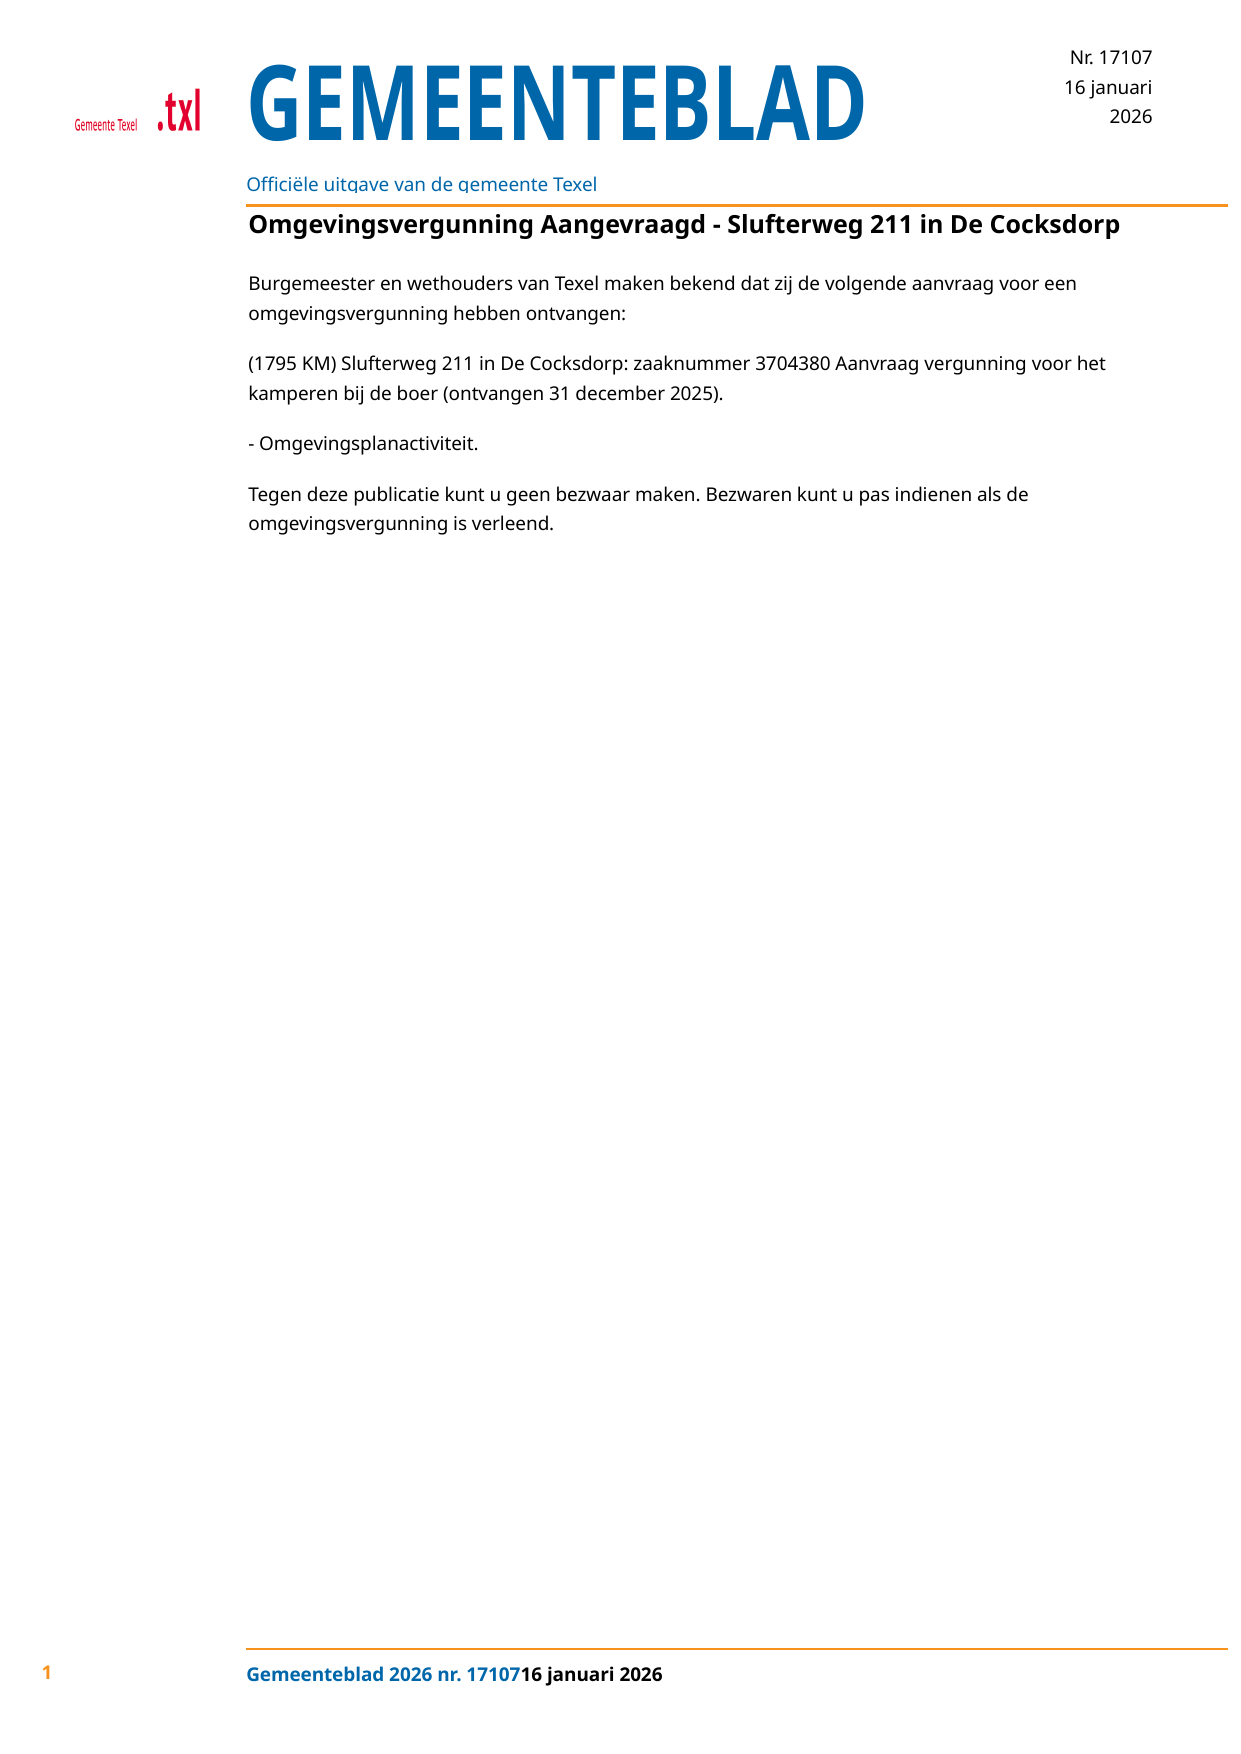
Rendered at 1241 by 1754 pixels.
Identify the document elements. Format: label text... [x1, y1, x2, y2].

text Tegen deze publicatie kunt u geen bezwaar maken. Bezwaren kunt u pas indienen als de omgevingsvergunning is verleend. [248, 481, 1152, 536]
text Omgevingsvergunning Aangevraagd - Slufterweg 211 in De Cocksdorp [248, 207, 1152, 241]
text - Omgevingsplanactiviteit. [248, 430, 1152, 456]
picture [41, 47, 231, 172]
text Burgemeester en wethouders van Texel maken bekend dat zij de volgende aanvraag voor een omgevingsvergunning hebben ontvangen: [248, 270, 1152, 326]
text (1795 KM) Slufterweg 211 in De Cocksdorp: zaaknummer 3704380 Aanvraag vergunning voor het kamperen bij de boer (ontvangen 31 december 2025). [248, 350, 1152, 406]
